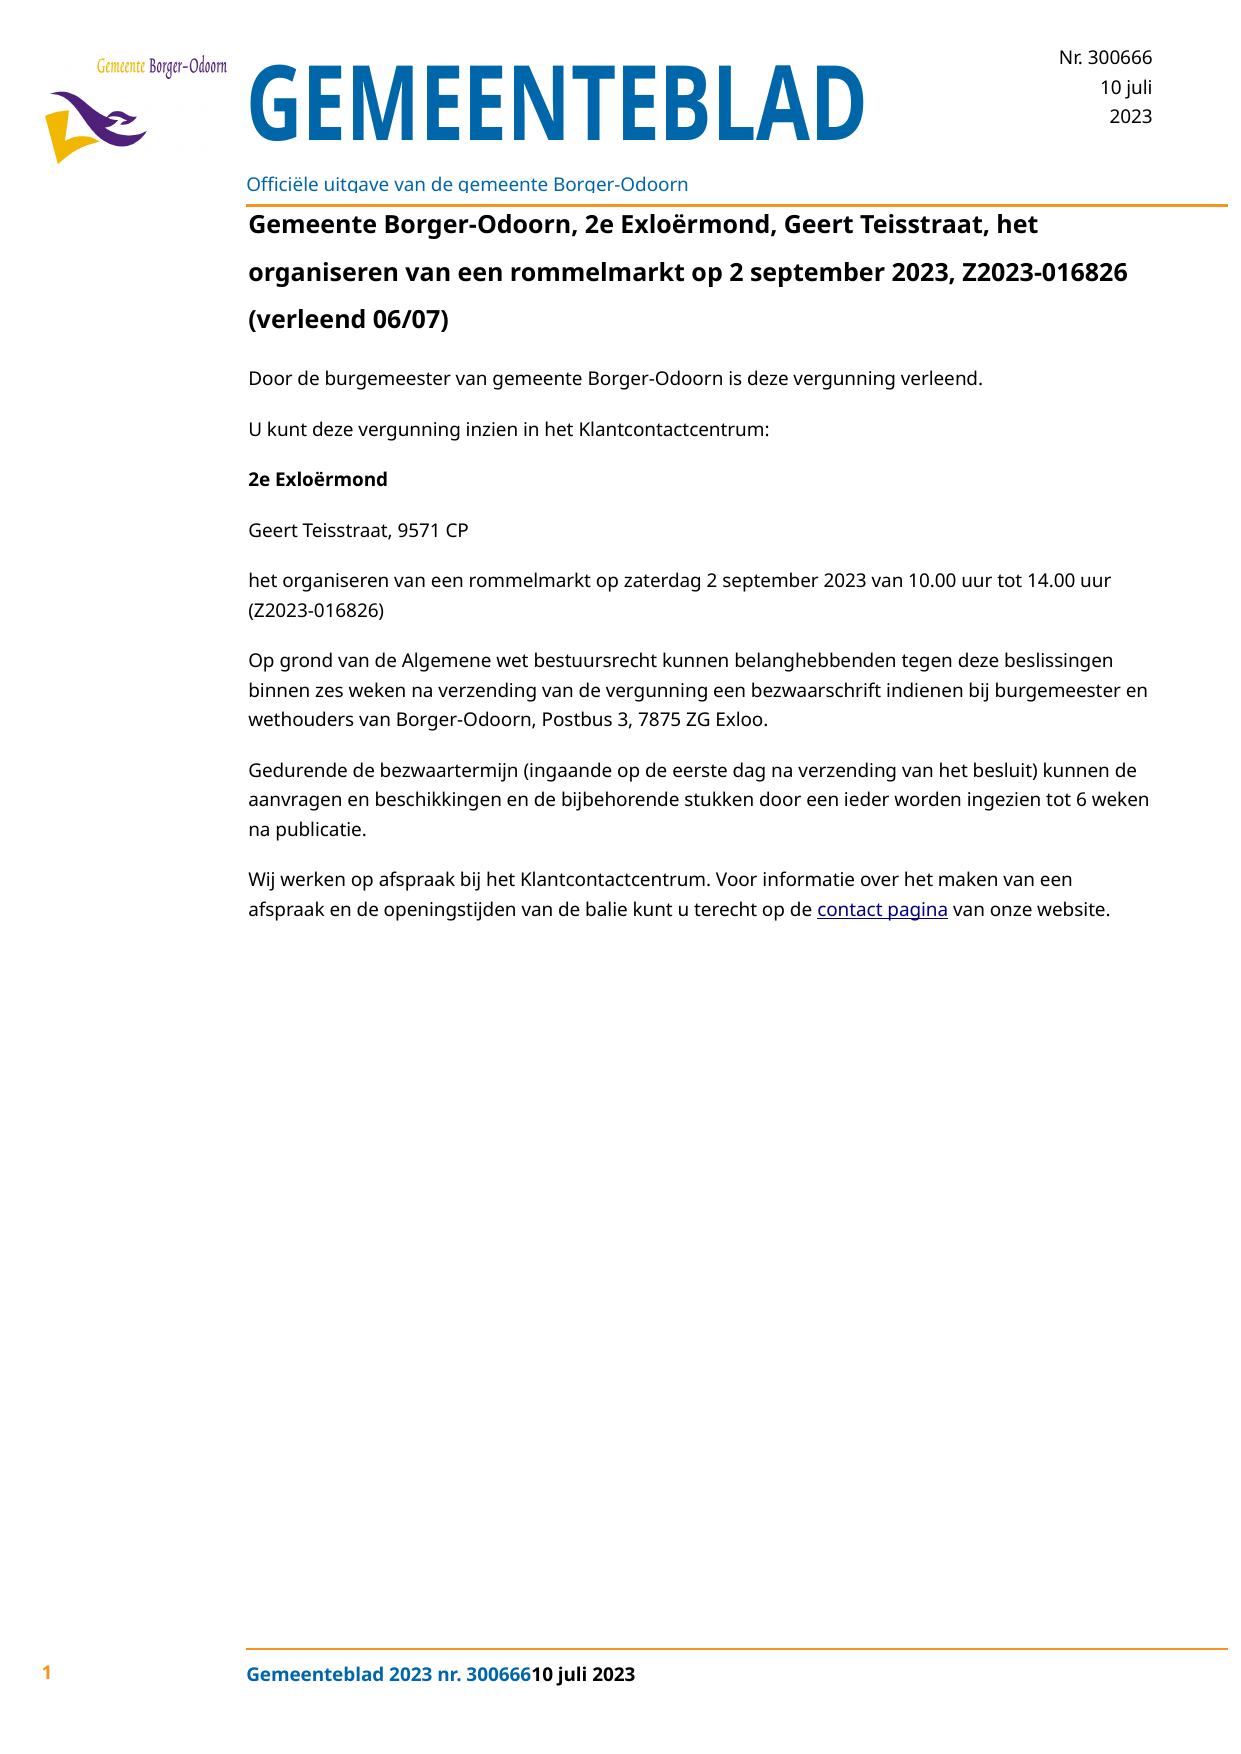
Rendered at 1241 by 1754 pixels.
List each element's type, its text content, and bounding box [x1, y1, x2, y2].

text Door de burgemeester van gemeente Borger-Odoorn is deze vergunning verleend. [248, 366, 1152, 391]
text U kunt deze vergunning inzien in het Klantcontactcentrum: [248, 416, 1152, 442]
text het organiseren van een rommelmarkt op zaterdag 2 september 2023 van 10.00 uur tot 14.00 uur (Z2023-016826) [248, 567, 1152, 622]
text Op grond van de Algemene wet bestuursrecht kunnen belanghebbenden tegen deze beslissingen binnen zes weken na verzending van de vergunning een bezwaarschrift indienen bij burgemeester en wethouders van Borger-Odoorn, Postbus 3, 7875 ZG Exloo. [248, 647, 1152, 732]
text 2e Exloërmond [248, 466, 1152, 492]
text Geert Teisstraat, 9571 CP [248, 517, 1152, 542]
text Gedurende de bezwaartermijn (ingaande op de eerste dag na verzending van het besluit) kunnen de aanvragen en beschikkingen en de bijbehorende stukken door een ieder worden ingezien tot 6 weken na publicatie. [248, 757, 1152, 842]
picture [41, 47, 231, 172]
text Gemeente Borger-Odoorn, 2e Exloërmond, Geert Teisstraat, het organiseren van een rommelmarkt op 2 september 2023, Z2023-016826 (verleend 06/07) [248, 207, 1152, 336]
text Wij werken op afspraak bij het Klantcontactcentrum. Voor informatie over het maken van een afspraak en de openingstijden van de balie kunt u terecht op de contact pagina van onze website. [248, 866, 1152, 922]
